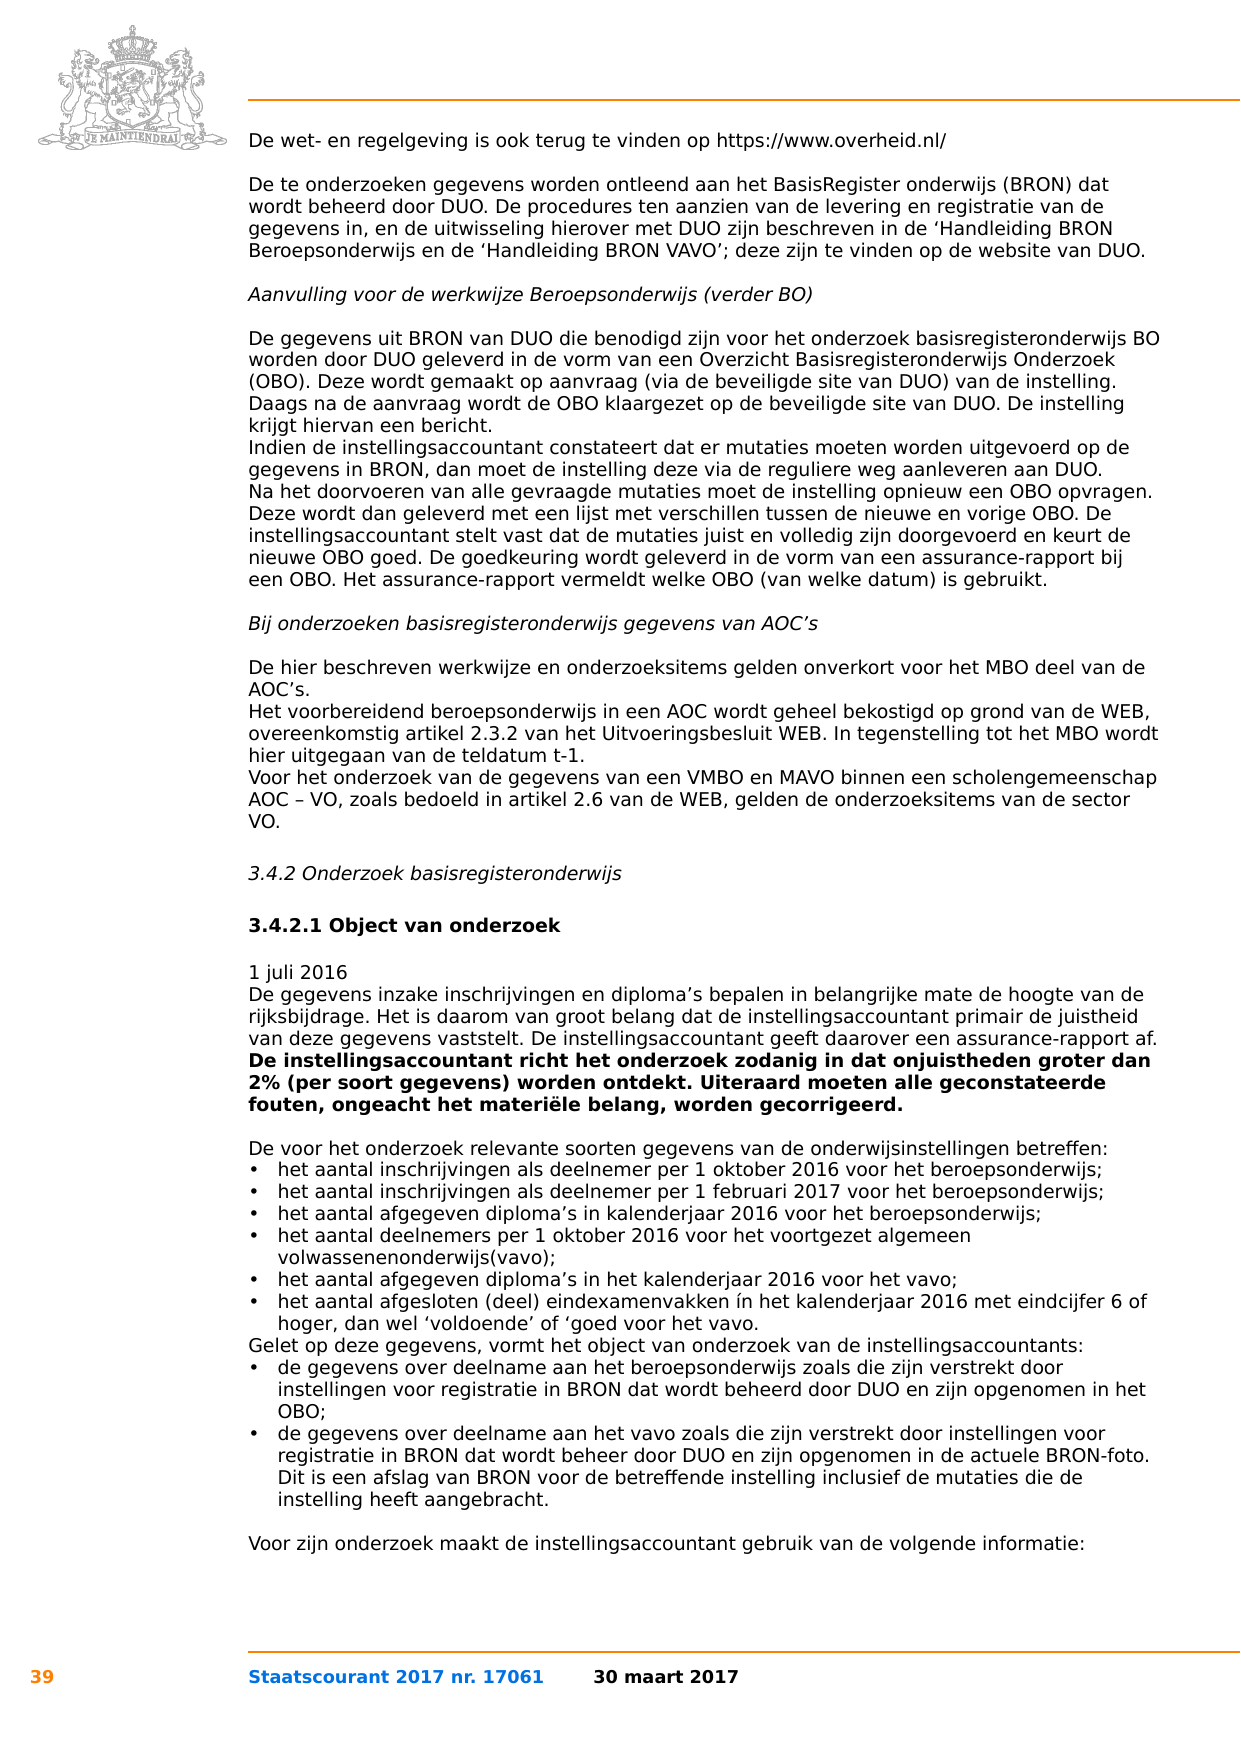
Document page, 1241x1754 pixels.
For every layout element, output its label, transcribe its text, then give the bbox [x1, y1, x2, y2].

text Gelet op deze gegevens, vormt het object van onderzoek van de instellingsaccountants: [248, 1335, 1163, 1357]
text • het aantal afgegeven diploma’s in het kalenderjaar 2016 voor het vavo; [248, 1269, 1163, 1291]
text De gegevens uit BRON van DUO die benodigd zijn voor het onderzoek basisregisteronderwijs BO worden door DUO geleverd in de vorm van een Overzicht Basisregisteronderwijs Onderzoek (OBO). Deze wordt gemaakt op aanvraag (via de beveiligde site van DUO) van de instelling. Daags na de aanvraag wordt de OBO klaargezet op de beveiligde site van DUO. De instelling krijgt hiervan een bericht. [248, 327, 1163, 437]
text Het voorbereidend beroepsonderwijs in een AOC wordt geheel bekostigd op grond van de WEB, overeenkomstig artikel 2.3.2 van het Uitvoeringsbesluit WEB. In tegenstelling tot het MBO wordt hier uitgegaan van de teldatum t-1. [248, 701, 1163, 767]
text • de gegevens over deelname aan het vavo zoals die zijn verstrekt door instellingen voor registratie in BRON dat wordt beheer door DUO en zijn opgenomen in de actuele BRON-foto. Dit is een afslag van BRON voor de betreffende instelling inclusief de mutaties die de instelling heeft aangebracht. [248, 1423, 1163, 1511]
text De instellingsaccountant richt het onderzoek zodanig in dat onjuistheden groter dan 2% (per soort gegevens) worden ontdekt. Uiteraard moeten alle geconstateerde fouten, ongeacht het materiële belang, worden gecorrigeerd. [248, 1049, 1163, 1116]
text • het aantal afgegeven diploma’s in kalenderjaar 2016 voor het beroepsonderwijs; [248, 1203, 1163, 1225]
text De gegevens inzake inschrijvingen en diploma’s bepalen in belangrijke mate de hoogte van de rijksbijdrage. Het is daarom van groot belang dat de instellingsaccountant primair de juistheid van deze gegevens vaststelt. De instellingsaccountant geeft daarover een assurance-rapport af. [248, 984, 1163, 1049]
text Voor zijn onderzoek maakt de instellingsaccountant gebruik van de volgende informatie: [248, 1533, 1163, 1555]
text De wet- en regelgeving is ook terug te vinden op https://www.overheid.nl/ [248, 130, 1163, 152]
picture [38, 25, 227, 150]
text Indien de instellingsaccountant constateert dat er mutaties moeten worden uitgevoerd op de gegevens in BRON, dan moet de instelling deze via de reguliere weg aanleveren aan DUO. [248, 437, 1163, 481]
text De hier beschreven werkwijze en onderzoeksitems gelden onverkort voor het MBO deel van de AOC’s. [248, 657, 1163, 701]
text De te onderzoeken gegevens worden ontleend aan het BasisRegister onderwijs (BRON) dat wordt beheerd door DUO. De procedures ten aanzien van de levering en registratie van de gegevens in, en de uitwisseling hierover met DUO zijn beschreven in de ‘Handleiding BRON Beroepsonderwijs en de ‘Handleiding BRON VAVO’; deze zijn te vinden op de website van DUO. [248, 174, 1163, 262]
text • het aantal inschrijvingen als deelnemer per 1 februari 2017 voor het beroepsonderwijs; [248, 1181, 1163, 1203]
subtitle 3.4.2 Onderzoek basisregisteronderwijs [248, 863, 1163, 885]
text De voor het onderzoek relevante soorten gegevens van de onderwijsinstellingen betreffen: [248, 1137, 1163, 1159]
subtitle Bij onderzoeken basisregisteronderwijs gegevens van AOC’s [248, 613, 1163, 635]
text Voor het onderzoek van de gegevens van een VMBO en MAVO binnen een scholengemeenschap AOC – VO, zoals bedoeld in artikel 2.6 van de WEB, gelden de onderzoeksitems van de sector VO. [248, 767, 1163, 833]
text • het aantal deelnemers per 1 oktober 2016 voor het voortgezet algemeen volwassenenonderwijs(vavo); [248, 1225, 1163, 1269]
text • het aantal inschrijvingen als deelnemer per 1 oktober 2016 voor het beroepsonderwijs; [248, 1159, 1163, 1181]
subtitle 3.4.2.1 Object van onderzoek [248, 915, 1163, 937]
text • de gegevens over deelname aan het beroepsonderwijs zoals die zijn verstrekt door instellingen voor registratie in BRON dat wordt beheerd door DUO en zijn opgenomen in het OBO; [248, 1357, 1163, 1423]
text 1 juli 2016 [248, 962, 1163, 984]
text Na het doorvoeren van alle gevraagde mutaties moet de instelling opnieuw een OBO opvragen. Deze wordt dan geleverd met een lijst met verschillen tussen de nieuwe en vorige OBO. De instellingsaccountant stelt vast dat de mutaties juist en volledig zijn doorgevoerd en keurt de nieuwe OBO goed. De goedkeuring wordt geleverd in de vorm van een assurance-rapport bij een OBO. Het assurance-rapport vermeldt welke OBO (van welke datum) is gebruikt. [248, 481, 1163, 591]
subtitle Aanvulling voor de werkwijze Beroepsonderwijs (verder BO) [248, 283, 1163, 306]
text • het aantal afgesloten (deel) eindexamenvakken ín het kalenderjaar 2016 met eindcijfer 6 of hoger, dan wel ‘voldoende’ of ‘goed voor het vavo. [248, 1291, 1163, 1335]
